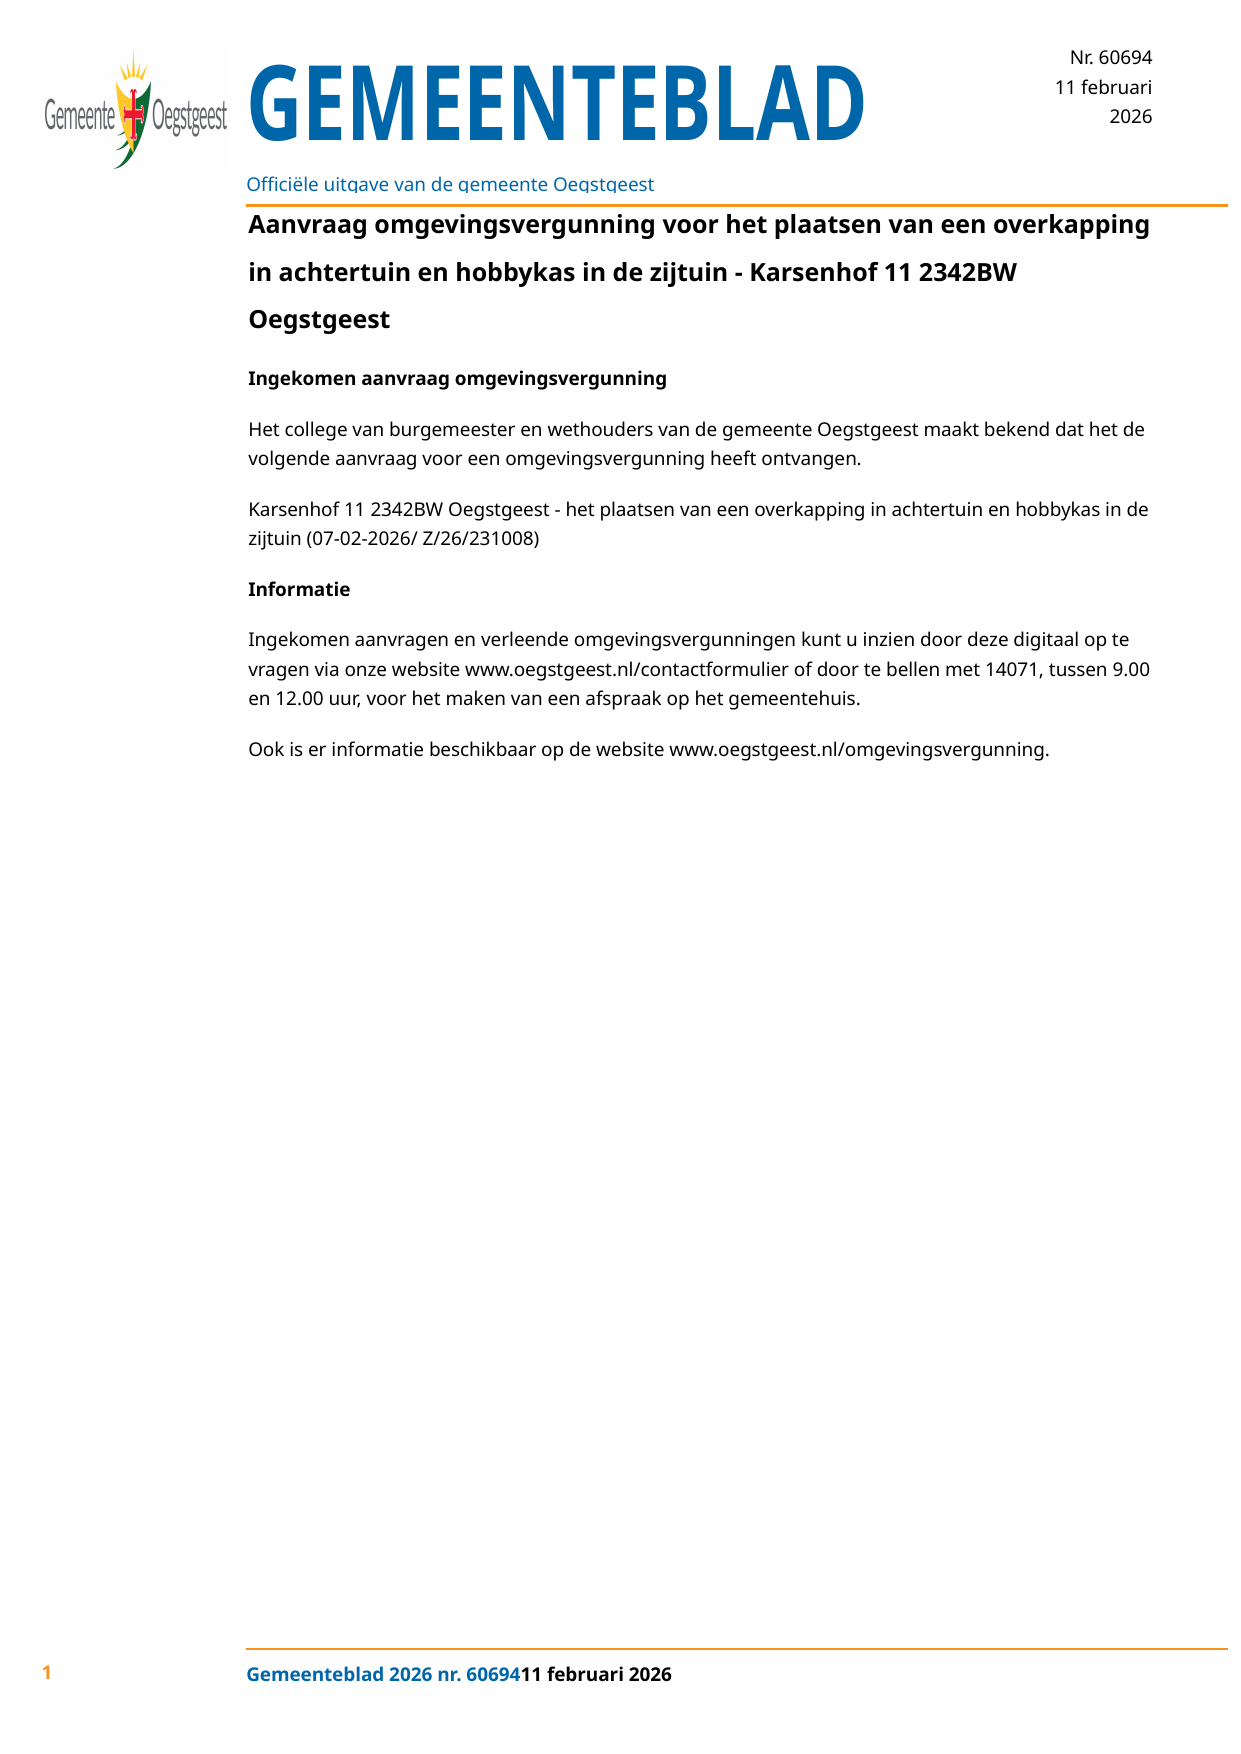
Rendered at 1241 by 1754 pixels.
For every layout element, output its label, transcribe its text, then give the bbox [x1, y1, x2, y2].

text Het college van burgemeester en wethouders van de gemeente Oegstgeest maakt bekend dat het de volgende aanvraag voor een omgevingsvergunning heeft ontvangen. [248, 416, 1152, 471]
text Informatie [248, 576, 1152, 602]
text Karsenhof 11 2342BW Oegstgeest - het plaatsen van een overkapping in achtertuin en hobbykas in de zijtuin (07-02-2026/ Z/26/231008) [248, 496, 1152, 551]
text Ingekomen aanvragen en verleende omgevingsvergunningen kunt u inzien door deze digitaal op te vragen via onze website www.oegstgeest.nl/contactformulier of door te bellen met 14071, tussen 9.00 en 12.00 uur, voor het maken van een afspraak op het gemeentehuis. [248, 626, 1152, 711]
picture [41, 47, 231, 172]
text Aanvraag omgevingsvergunning voor het plaatsen van een overkapping in achtertuin en hobbykas in de zijtuin - Karsenhof 11 2342BW Oegstgeest [248, 207, 1152, 336]
text Ingekomen aanvraag omgevingsvergunning [248, 366, 1152, 391]
text Ook is er informatie beschikbaar op de website www.oegstgeest.nl/omgevingsvergunning. [248, 736, 1152, 762]
